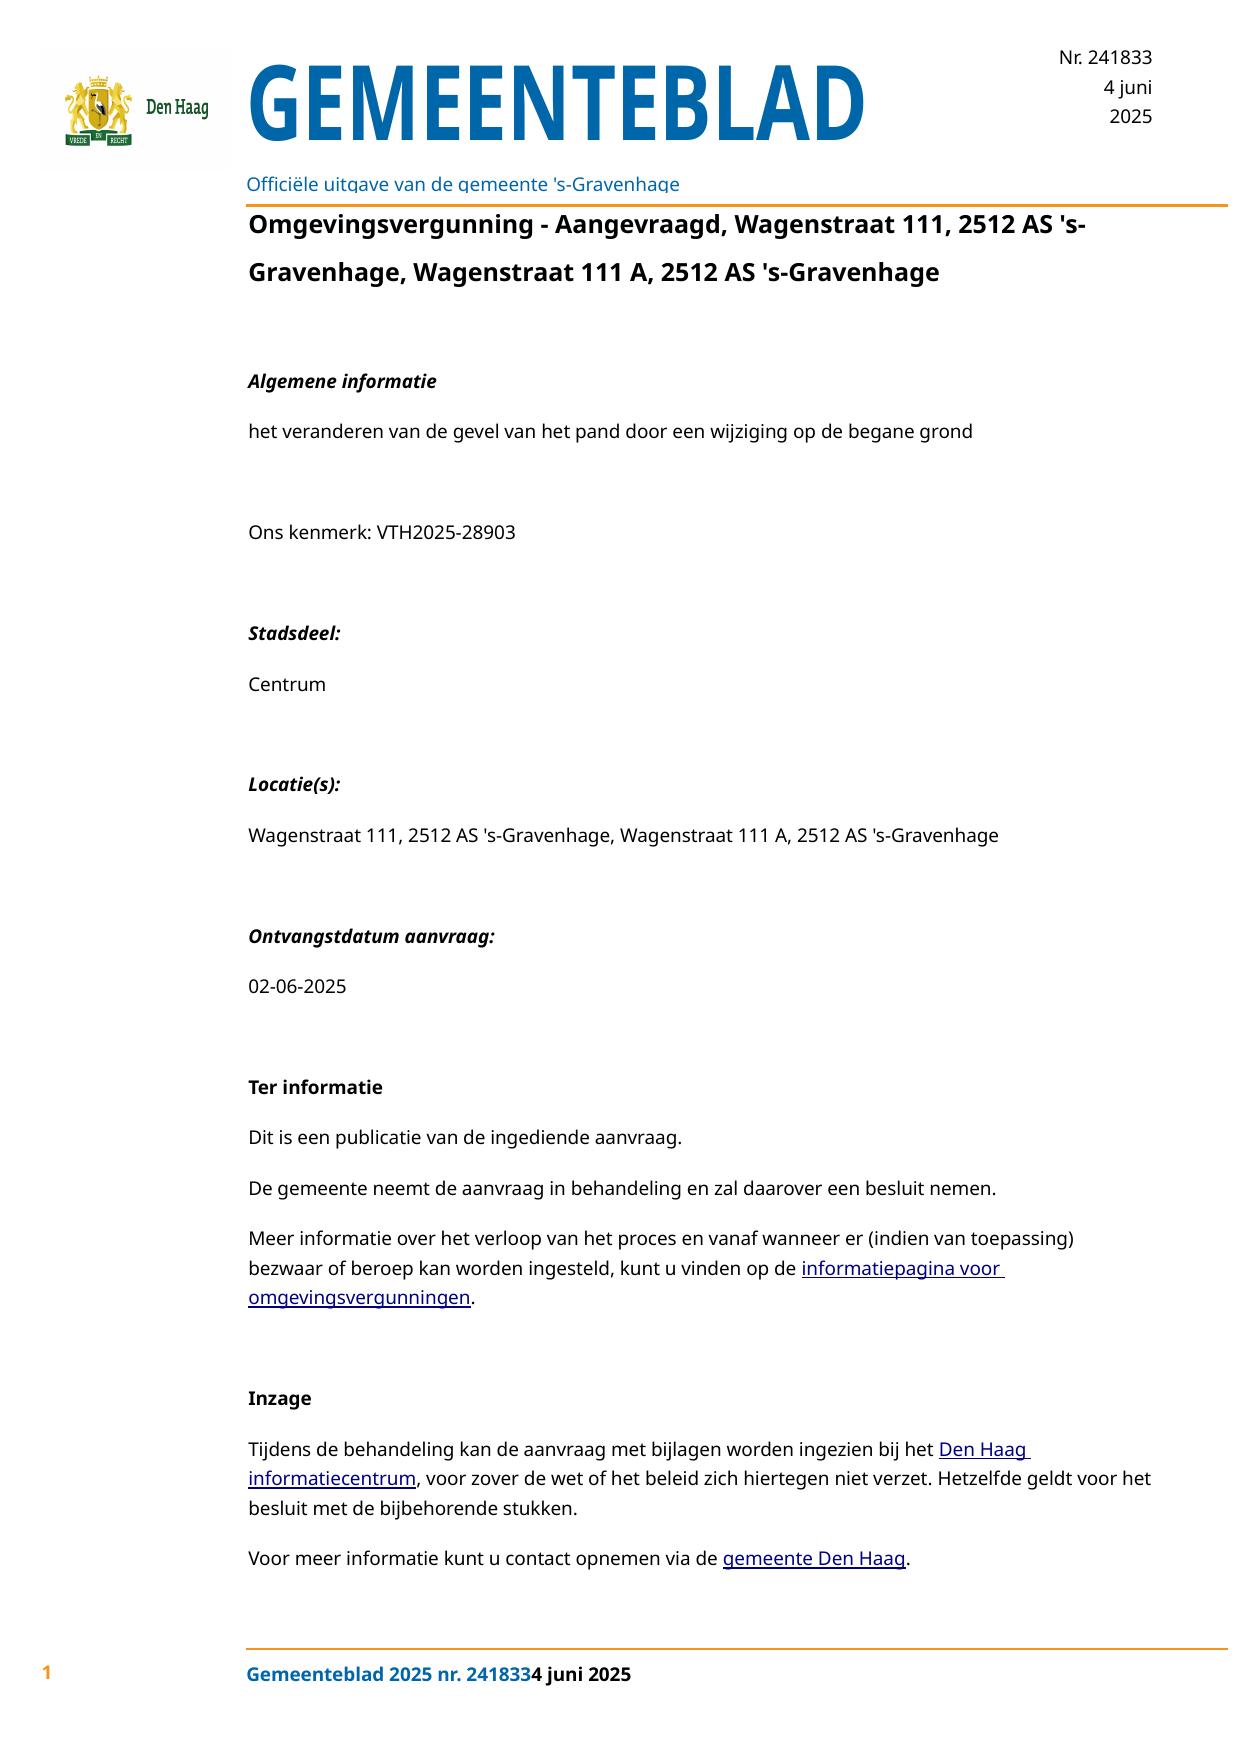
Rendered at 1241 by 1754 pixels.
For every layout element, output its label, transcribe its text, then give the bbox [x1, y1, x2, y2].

text het veranderen van de gevel van het pand door een wijziging op de begane grond [248, 419, 1152, 444]
picture [41, 47, 231, 172]
text Voor meer informatie kunt u contact opnemen via de gemeente Den Haag. [248, 1545, 1152, 1571]
text Ontvangstdatum aanvraag: [248, 923, 1152, 949]
text Stadsdeel: [248, 620, 1152, 646]
text Ons kenmerk: VTH2025-28903 [248, 519, 1152, 545]
text Wagenstraat 111, 2512 AS 's-Gravenhage, Wagenstraat 111 A, 2512 AS 's-Gravenhage [248, 822, 1152, 848]
text Centrum [248, 671, 1152, 697]
text Tijdens de behandeling kan de aanvraag met bijlagen worden ingezien bij het Den Haag informatiecentrum, voor zover de wet of het beleid zich hiertegen niet verzet. Hetzelfde geldt voor het besluit met de bijbehorende stukken. [248, 1436, 1152, 1521]
text Meer informatie over het verloop van het proces en vanaf wanneer er (indien van toepassing) bezwaar of beroep kan worden ingesteld, kunt u vinden op de informatiepagina voor omgevingsvergunningen. [248, 1225, 1152, 1310]
text Inzage [248, 1385, 1152, 1411]
text Dit is een publicatie van de ingediende aanvraag. [248, 1124, 1152, 1150]
text 02-06-2025 [248, 973, 1152, 999]
text De gemeente neemt de aanvraag in behandeling en zal daarover een besluit nemen. [248, 1175, 1152, 1201]
text Omgevingsvergunning - Aangevraagd, Wagenstraat 111, 2512 AS 's-Gravenhage, Wagenstraat 111 A, 2512 AS 's-Gravenhage [248, 207, 1152, 288]
text Ter informatie [248, 1074, 1152, 1100]
text Locatie(s): [248, 772, 1152, 797]
text Algemene informatie [248, 368, 1152, 394]
